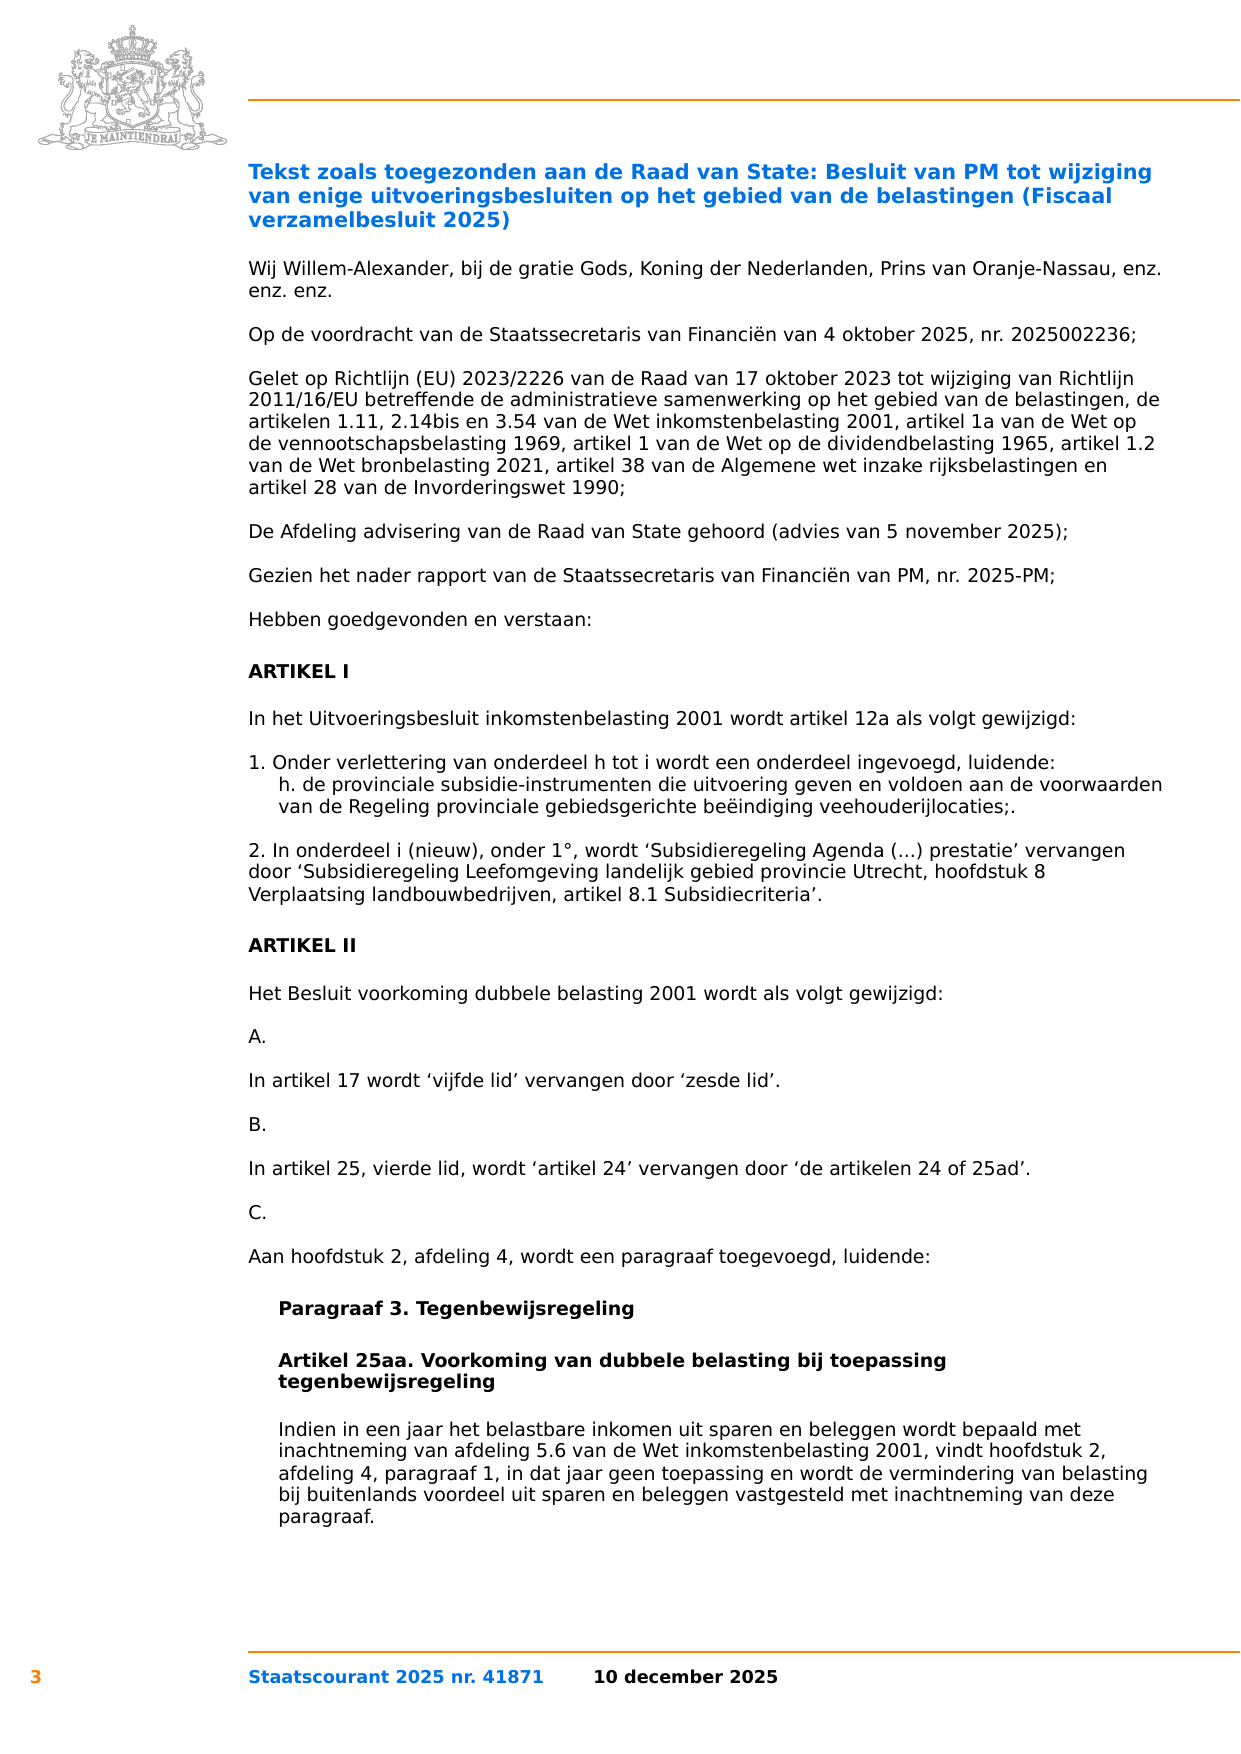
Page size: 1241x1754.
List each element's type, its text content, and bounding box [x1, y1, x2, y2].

subtitle Tekst zoals toegezonden aan de Raad van State: Besluit van PM tot wijziging van enige uitvoeringsbesluiten op het gebied van de belastingen (Fiscaal verzamelbesluit 2025) [248, 160, 1163, 233]
text De Afdeling advisering van de Raad van State gehoord (advies van 5 november 2025); [248, 521, 1163, 543]
text In artikel 17 wordt ‘vijfde lid’ vervangen door ‘zesde lid’. [248, 1070, 1163, 1092]
text Wij Willem-Alexander, bij de gratie Gods, Koning der Nederlanden, Prins van Oranje-Nassau, enz. enz. enz. [248, 258, 1163, 302]
text B. [248, 1114, 1163, 1136]
text Het Besluit voorkoming dubbele belasting 2001 wordt als volgt gewijzigd: [248, 982, 1163, 1004]
subtitle ARTIKEL I [248, 661, 1163, 683]
text Gelet op Richtlijn (EU) 2023/2226 van de Raad van 17 oktober 2023 tot wijziging van Richtlijn 2011/16/EU betreffende de administratieve samenwerking op het gebied van de belastingen, de artikelen 1.11, 2.14bis en 3.54 van de Wet inkomstenbelasting 2001, artikel 1a van de Wet op de vennootschapsbelasting 1969, artikel 1 van de Wet op de dividendbelasting 1965, artikel 1.2 van de Wet bronbelasting 2021, artikel 38 van de Algemene wet inzake rijksbelastingen en artikel 28 van de Invorderingswet 1990; [248, 367, 1163, 499]
picture [38, 25, 227, 150]
text In het Uitvoeringsbesluit inkomstenbelasting 2001 wordt artikel 12a als volgt gewijzigd: [248, 708, 1163, 730]
text 2. In onderdeel i (nieuw), onder 1°, wordt ‘Subsidieregeling Agenda (...) prestatie’ vervangen door ‘Subsidieregeling Leefomgeving landelijk gebied provincie Utrecht, hoofdstuk 8 Verplaatsing landbouwbedrijven, artikel 8.1 Subsidiecriteria’. [248, 839, 1163, 905]
text Aan hoofdstuk 2, afdeling 4, wordt een paragraaf toegevoegd, luidende: [248, 1246, 1163, 1267]
subtitle Artikel 25aa. Voorkoming van dubbele belasting bij toepassing tegenbewijsregeling [278, 1349, 1163, 1393]
subtitle Paragraaf 3. Tegenbewijsregeling [278, 1297, 1163, 1319]
text C. [248, 1202, 1163, 1224]
text Gezien het nader rapport van de Staatssecretaris van Financiën van PM, nr. 2025-PM; [248, 565, 1163, 587]
text 1. Onder verlettering van onderdeel h tot i wordt een onderdeel ingevoegd, luidende: [248, 752, 1163, 774]
text Hebben goedgevonden en verstaan: [248, 609, 1163, 631]
text A. [248, 1026, 1163, 1048]
subtitle ARTIKEL II [248, 935, 1163, 957]
text Op de voordracht van de Staatssecretaris van Financiën van 4 oktober 2025, nr. 2025002236; [248, 323, 1163, 346]
text h. de provinciale subsidie-instrumenten die uitvoering geven en voldoen aan de voorwaarden van de Regeling provinciale gebiedsgerichte beëindiging veehouderijlocaties;. [278, 774, 1163, 818]
text In artikel 25, vierde lid, wordt ‘artikel 24’ vervangen door ‘de artikelen 24 of 25ad’. [248, 1158, 1163, 1180]
text Indien in een jaar het belastbare inkomen uit sparen en beleggen wordt bepaald met inachtneming van afdeling 5.6 van de Wet inkomstenbelasting 2001, vindt hoofdstuk 2, afdeling 4, paragraaf 1, in dat jaar geen toepassing en wordt de vermindering van belasting bij buitenlands voordeel uit sparen en beleggen vastgesteld met inachtneming van deze paragraaf. [278, 1418, 1163, 1528]
